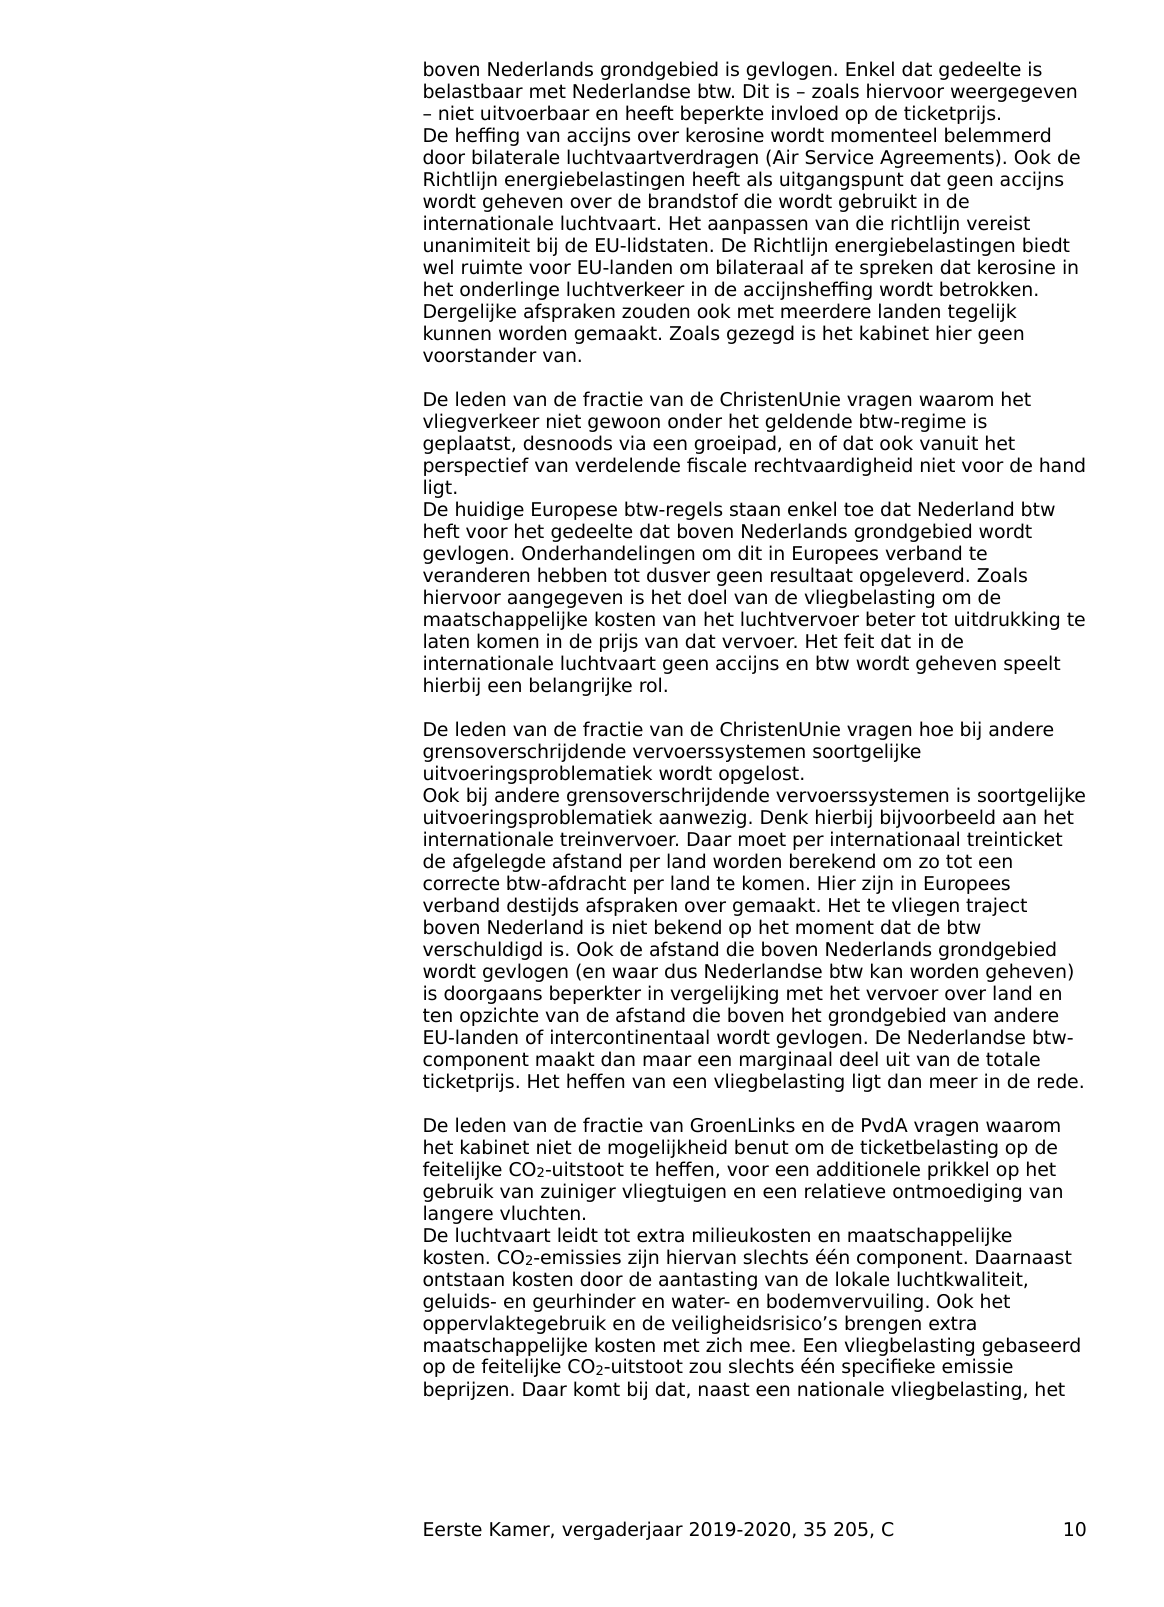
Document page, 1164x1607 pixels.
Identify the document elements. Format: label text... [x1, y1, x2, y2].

text Ook bij andere grensoverschrijdende vervoerssystemen is soortgelijke uitvoeringsproblematiek aanwezig. Denk hierbij bijvoorbeeld aan het internationale treinvervoer. Daar moet per internationaal treinticket de afgelegde afstand per land worden berekend om zo tot een correcte btw-afdracht per land te komen. Hier zijn in Europees verband destijds afspraken over gemaakt. Het te vliegen traject boven Nederland is niet bekend op het moment dat de btw verschuldigd is. Ook de afstand die boven Nederlands grondgebied wordt gevlogen (en waar dus Nederlandse btw kan worden geheven) is doorgaans beperkter in vergelijking met het vervoer over land en ten opzichte van de afstand die boven het grondgebied van andere EU-landen of intercontinentaal wordt gevlogen. De Nederlandse btw-component maakt dan maar een marginaal deel uit van de totale ticketprijs. Het heffen van een vliegbelasting ligt dan meer in de rede. [422, 785, 1087, 1092]
text De huidige Europese btw-regels staan enkel toe dat Nederland btw heft voor het gedeelte dat boven Nederlands grondgebied wordt gevlogen. Onderhandelingen om dit in Europees verband te veranderen hebben tot dusver geen resultaat opgeleverd. Zoals hiervoor aangegeven is het doel van de vliegbelasting om de maatschappelijke kosten van het luchtvervoer beter tot uitdrukking te laten komen in de prijs van dat vervoer. Het feit dat in de internationale luchtvaart geen accijns en btw wordt geheven speelt hierbij een belangrijke rol. [422, 499, 1087, 697]
text De leden van de fractie van de ChristenUnie vragen hoe bij andere grensoverschrijdende vervoerssystemen soortgelijke uitvoeringsproblematiek wordt opgelost. [422, 719, 1087, 785]
text De leden van de fractie van GroenLinks en de PvdA vragen waarom het kabinet niet de mogelijkheid benut om de ticketbelasting op de feitelijke CO2-uitstoot te heffen, voor een additionele prikkel op het gebruik van zuiniger vliegtuigen en een relatieve ontmoediging van langere vluchten. [422, 1115, 1087, 1224]
text De leden van de fractie van de ChristenUnie vragen waarom het vliegverkeer niet gewoon onder het geldende btw-regime is geplaatst, desnoods via een groeipad, en of dat ook vanuit het perspectief van verdelende fiscale rechtvaardigheid niet voor de hand ligt. [422, 389, 1087, 499]
text De heffing van accijns over kerosine wordt momenteel belemmerd door bilaterale luchtvaartverdragen (Air Service Agreements). Ook de Richtlijn energiebelastingen heeft als uitgangspunt dat geen accijns wordt geheven over de brandstof die wordt gebruikt in de internationale luchtvaart. Het aanpassen van die richtlijn vereist unanimiteit bij de EU-lidstaten. De Richtlijn energiebelastingen biedt wel ruimte voor EU-landen om bilateraal af te spreken dat kerosine in het onderlinge luchtverkeer in de accijnsheffing wordt betrokken. Dergelijke afspraken zouden ook met meerdere landen tegelijk kunnen worden gemaakt. Zoals gezegd is het kabinet hier geen voorstander van. [422, 125, 1087, 367]
text boven Nederlands grondgebied is gevlogen. Enkel dat gedeelte is belastbaar met Nederlandse btw. Dit is – zoals hiervoor weergegeven – niet uitvoerbaar en heeft beperkte invloed op de ticketprijs. [422, 59, 1087, 125]
text De luchtvaart leidt tot extra milieukosten en maatschappelijke kosten. CO2-emissies zijn hiervan slechts één component. Daarnaast ontstaan kosten door de aantasting van de lokale luchtkwaliteit, geluids- en geurhinder en water- en bodemvervuiling. Ook het oppervlaktegebruik en de veiligheidsrisico’s brengen extra maatschappelijke kosten met zich mee. Een vliegbelasting gebaseerd op de feitelijke CO2-uitstoot zou slechts één specifieke emissie beprijzen. Daar komt bij dat, naast een nationale vliegbelasting, het [422, 1224, 1087, 1400]
